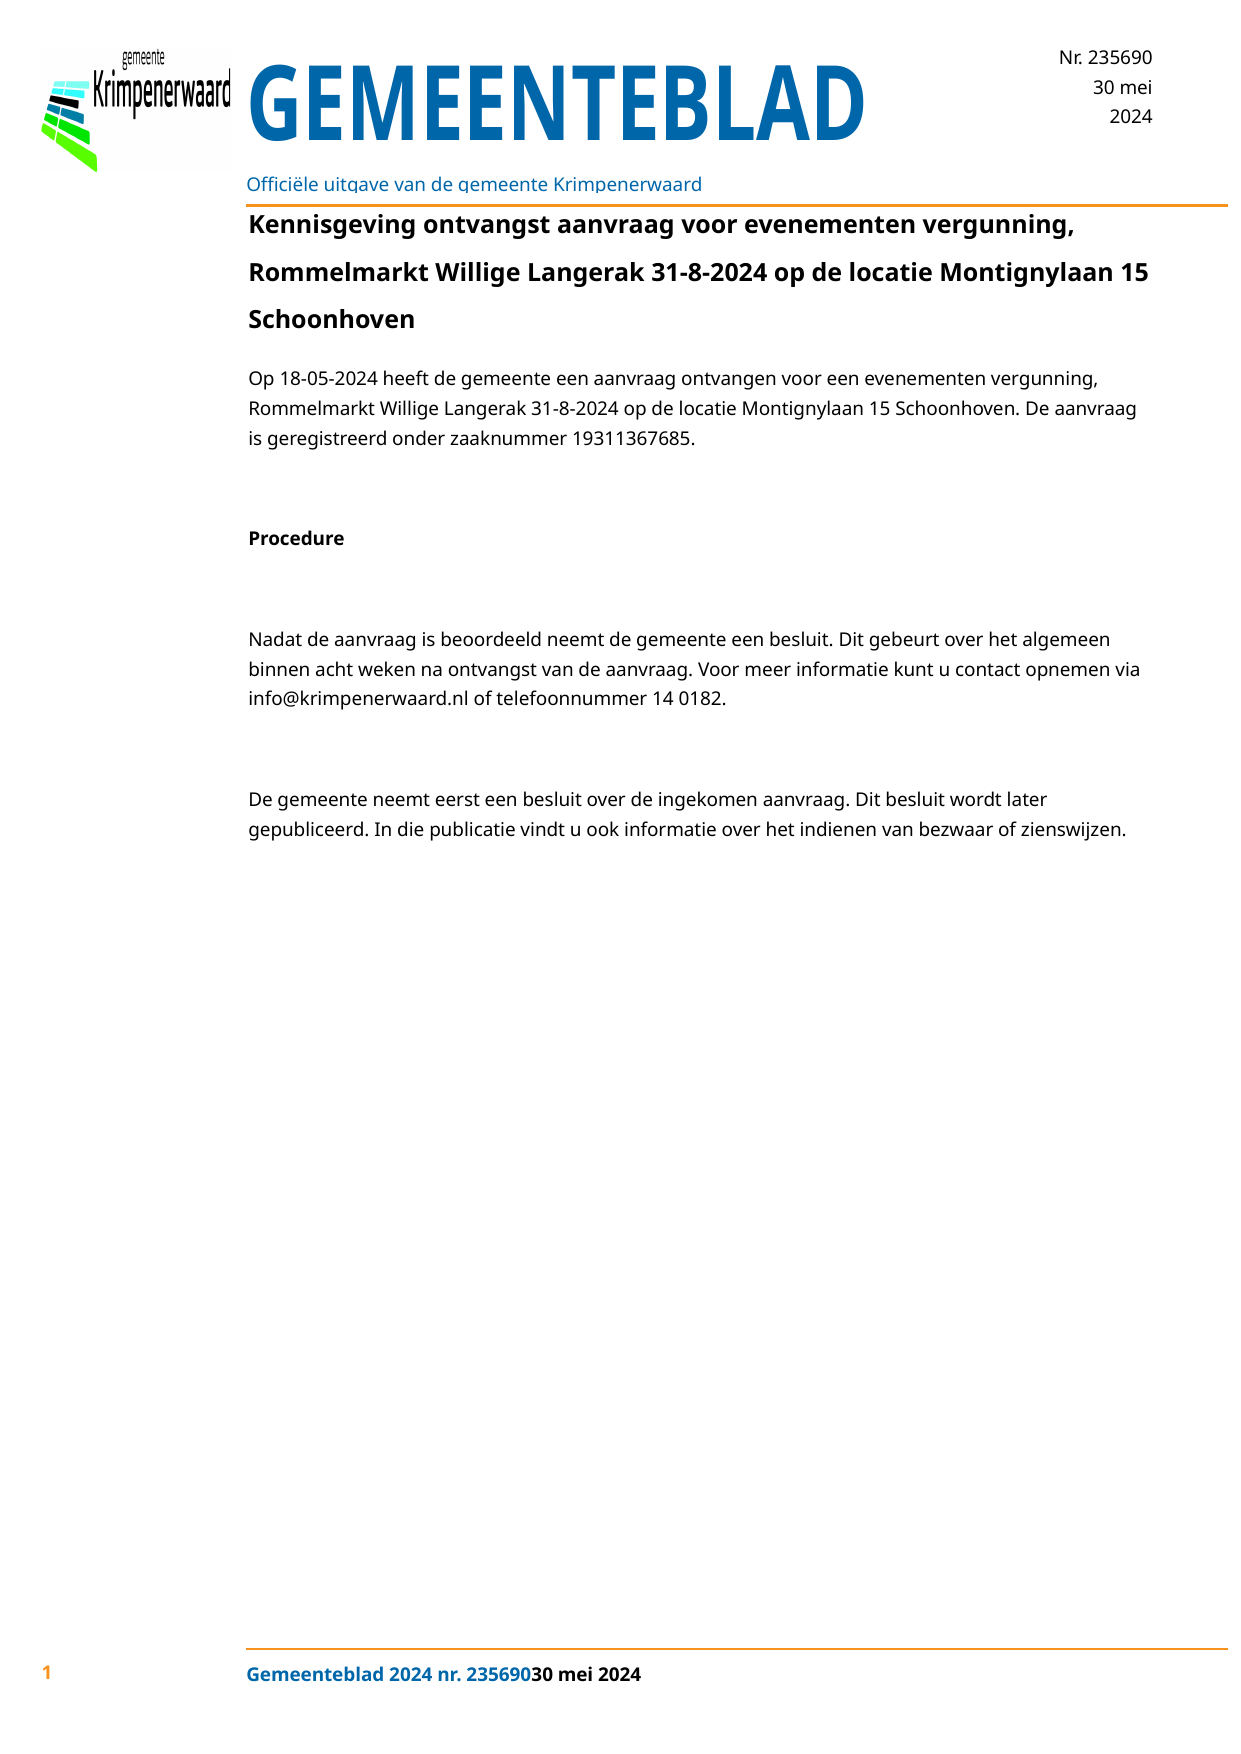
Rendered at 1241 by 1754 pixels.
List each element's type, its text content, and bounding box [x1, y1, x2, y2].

text De gemeente neemt eerst een besluit over de ingekomen aanvraag. Dit besluit wordt later gepubliceerd. In die publicatie vindt u ook informatie over het indienen van bezwaar of zienswijzen. [248, 786, 1152, 842]
text Nadat de aanvraag is beoordeeld neemt de gemeente een besluit. Dit gebeurt over het algemeen binnen acht weken na ontvangst van de aanvraag. Voor meer informatie kunt u contact opnemen via info@krimpenerwaard.nl of telefoonnummer 14 0182. [248, 626, 1152, 711]
picture [41, 47, 231, 172]
text Procedure [248, 526, 1152, 551]
text Op 18-05-2024 heeft de gemeente een aanvraag ontvangen voor een evenementen vergunning, Rommelmarkt Willige Langerak 31-8-2024 op de locatie Montignylaan 15 Schoonhoven. De aanvraag is geregistreerd onder zaaknummer 19311367685. [248, 366, 1152, 450]
text Kennisgeving ontvangst aanvraag voor evenementen vergunning, Rommelmarkt Willige Langerak 31-8-2024 op de locatie Montignylaan 15 Schoonhoven [248, 207, 1152, 336]
